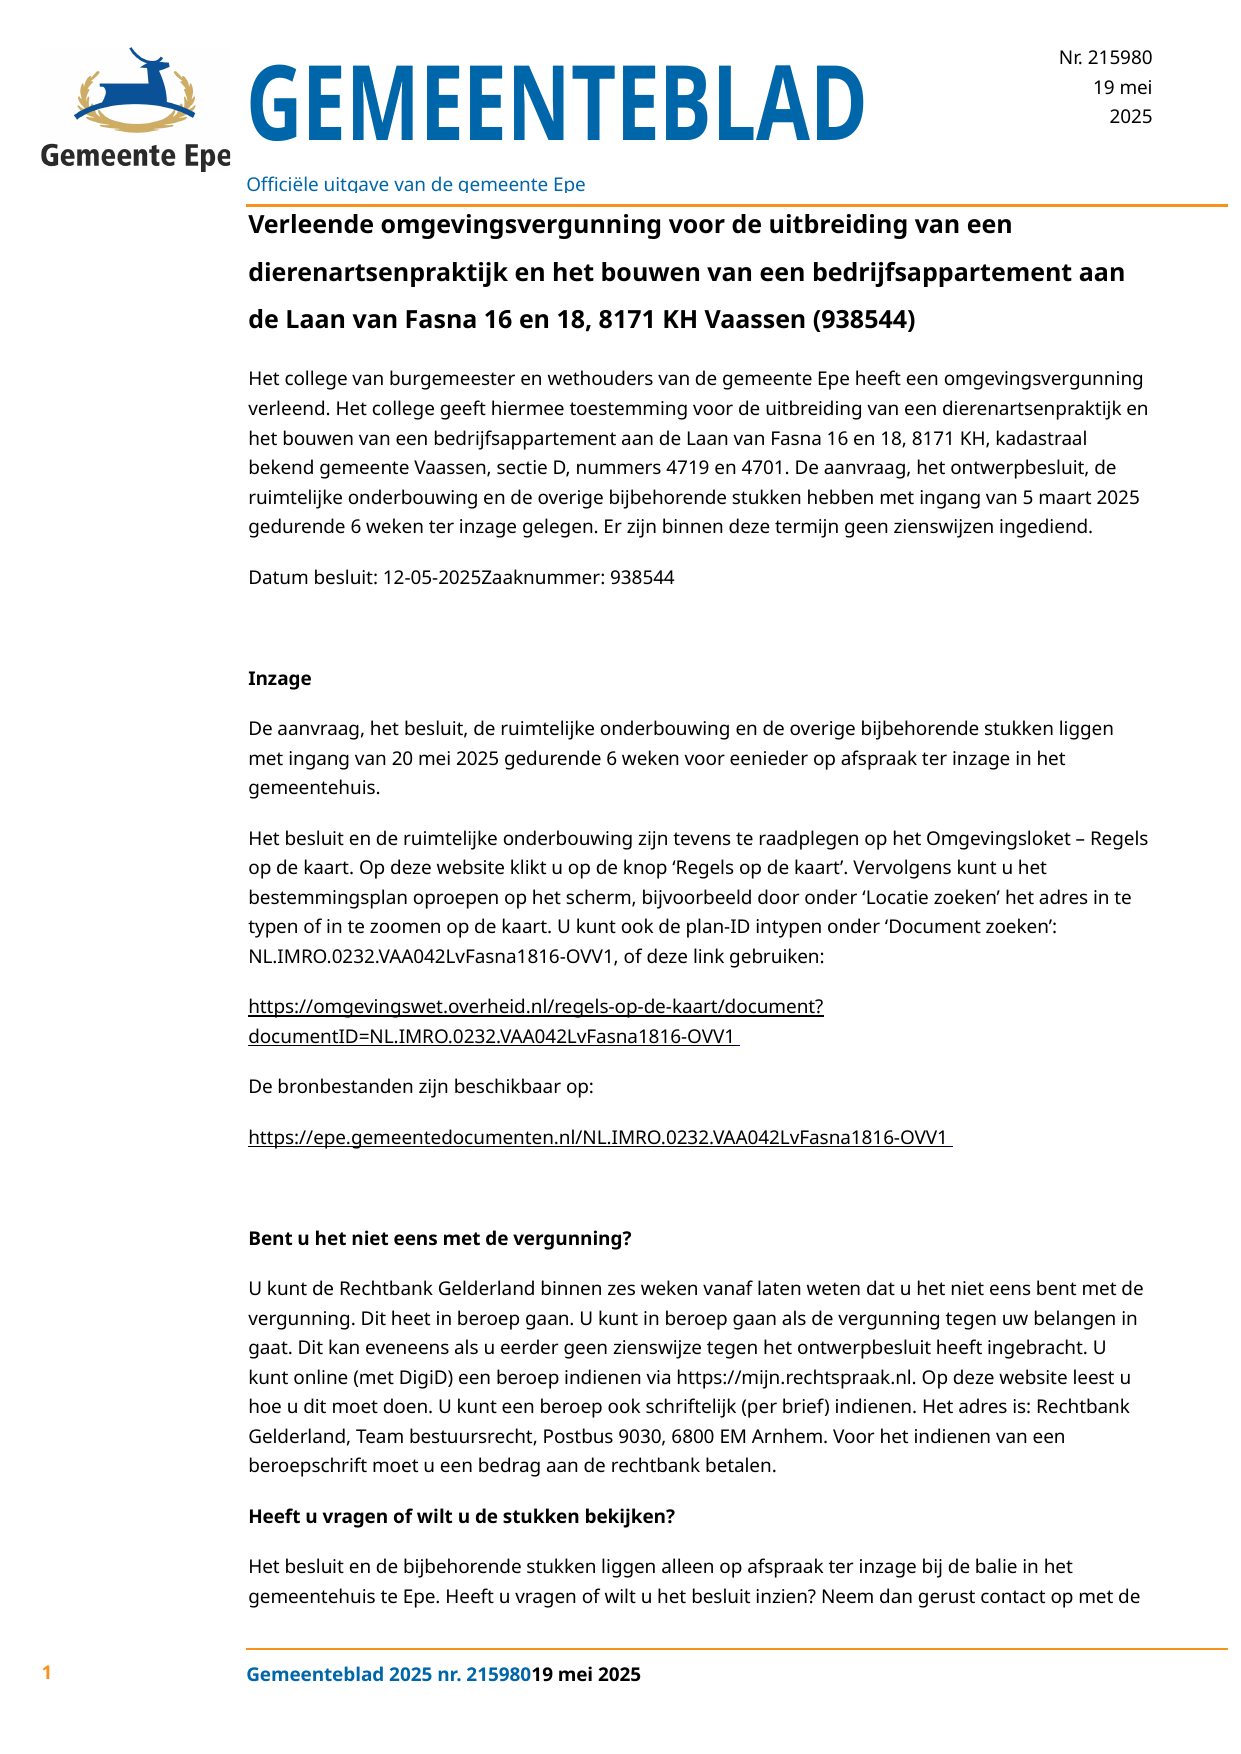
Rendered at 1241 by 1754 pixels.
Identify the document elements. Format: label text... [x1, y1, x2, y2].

text Bent u het niet eens met de vergunning? [248, 1225, 1152, 1250]
text Het college van burgemeester en wethouders van de gemeente Epe heeft een omgevingsvergunning verleend. Het college geeft hiermee toestemming voor de uitbreiding van een dierenartsenpraktijk en het bouwen van een bedrijfsappartement aan de Laan van Fasna 16 en 18, 8171 KH, kadastraal bekend gemeente Vaassen, sectie D, nummers 4719 en 4701. De aanvraag, het ontwerpbesluit, de ruimtelijke onderbouwing en de overige bijbehorende stukken hebben met ingang van 5 maart 2025 gedurende 6 weken ter inzage gelegen. Er zijn binnen deze termijn geen zienswijzen ingediend. [248, 366, 1152, 539]
text U kunt de Rechtbank Gelderland binnen zes weken vanaf laten weten dat u het niet eens bent met de vergunning. Dit heet in beroep gaan. U kunt in beroep gaan als de vergunning tegen uw belangen in gaat. Dit kan eveneens als u eerder geen zienswijze tegen het ontwerpbesluit heeft ingebracht. U kunt online (met DigiD) een beroep indienen via https://mijn.rechtspraak.nl. Op deze website leest u hoe u dit moet doen. U kunt een beroep ook schriftelijk (per brief) indienen. Het adres is: Rechtbank Gelderland, Team bestuursrecht, Postbus 9030, 6800 EM Arnhem. Voor het indienen van een beroepschrift moet u een bedrag aan de rechtbank betalen. [248, 1275, 1152, 1478]
text De bronbestanden zijn beschikbaar op: [248, 1073, 1152, 1099]
text Heeft u vragen of wilt u de stukken bekijken? [248, 1503, 1152, 1529]
text Het besluit en de bijbehorende stukken liggen alleen op afspraak ter inzage bij de balie in het gemeentehuis te Epe. Heeft u vragen of wilt u het besluit inzien? Neem dan gerust contact op met de [248, 1553, 1152, 1609]
text De aanvraag, het besluit, de ruimtelijke onderbouwing en de overige bijbehorende stukken liggen met ingang van 20 mei 2025 gedurende 6 weken voor eenieder op afspraak ter inzage in het gemeentehuis. [248, 715, 1152, 800]
text Verleende omgevingsvergunning voor de uitbreiding van een dierenartsenpraktijk en het bouwen van een bedrijfsappartement aan de Laan van Fasna 16 en 18, 8171 KH Vaassen (938544) [248, 207, 1152, 336]
text https://omgevingswet.overheid.nl/regels-op-de-kaart/document?documentID=NL.IMRO.0232.VAA042LvFasna1816-OVV1 [248, 993, 1152, 1049]
text https://epe.gemeentedocumenten.nl/NL.IMRO.0232.VAA042LvFasna1816-OVV1 [248, 1124, 1152, 1149]
picture [41, 47, 231, 172]
text Inzage [248, 665, 1152, 690]
text Datum besluit: 12-05-2025Zaaknummer: 938544 [248, 564, 1152, 589]
text Het besluit en de ruimtelijke onderbouwing zijn tevens te raadplegen op het Omgevingsloket – Regels op de kaart. Op deze website klikt u op de knop ‘Regels op de kaart’. Vervolgens kunt u het bestemmingsplan oproepen op het scherm, bijvoorbeeld door onder ‘Locatie zoeken’ het adres in te typen of in te zoomen op de kaart. U kunt ook de plan-ID intypen onder ‘Document zoeken’: NL.IMRO.0232.VAA042LvFasna1816-OVV1, of deze link gebruiken: [248, 825, 1152, 969]
